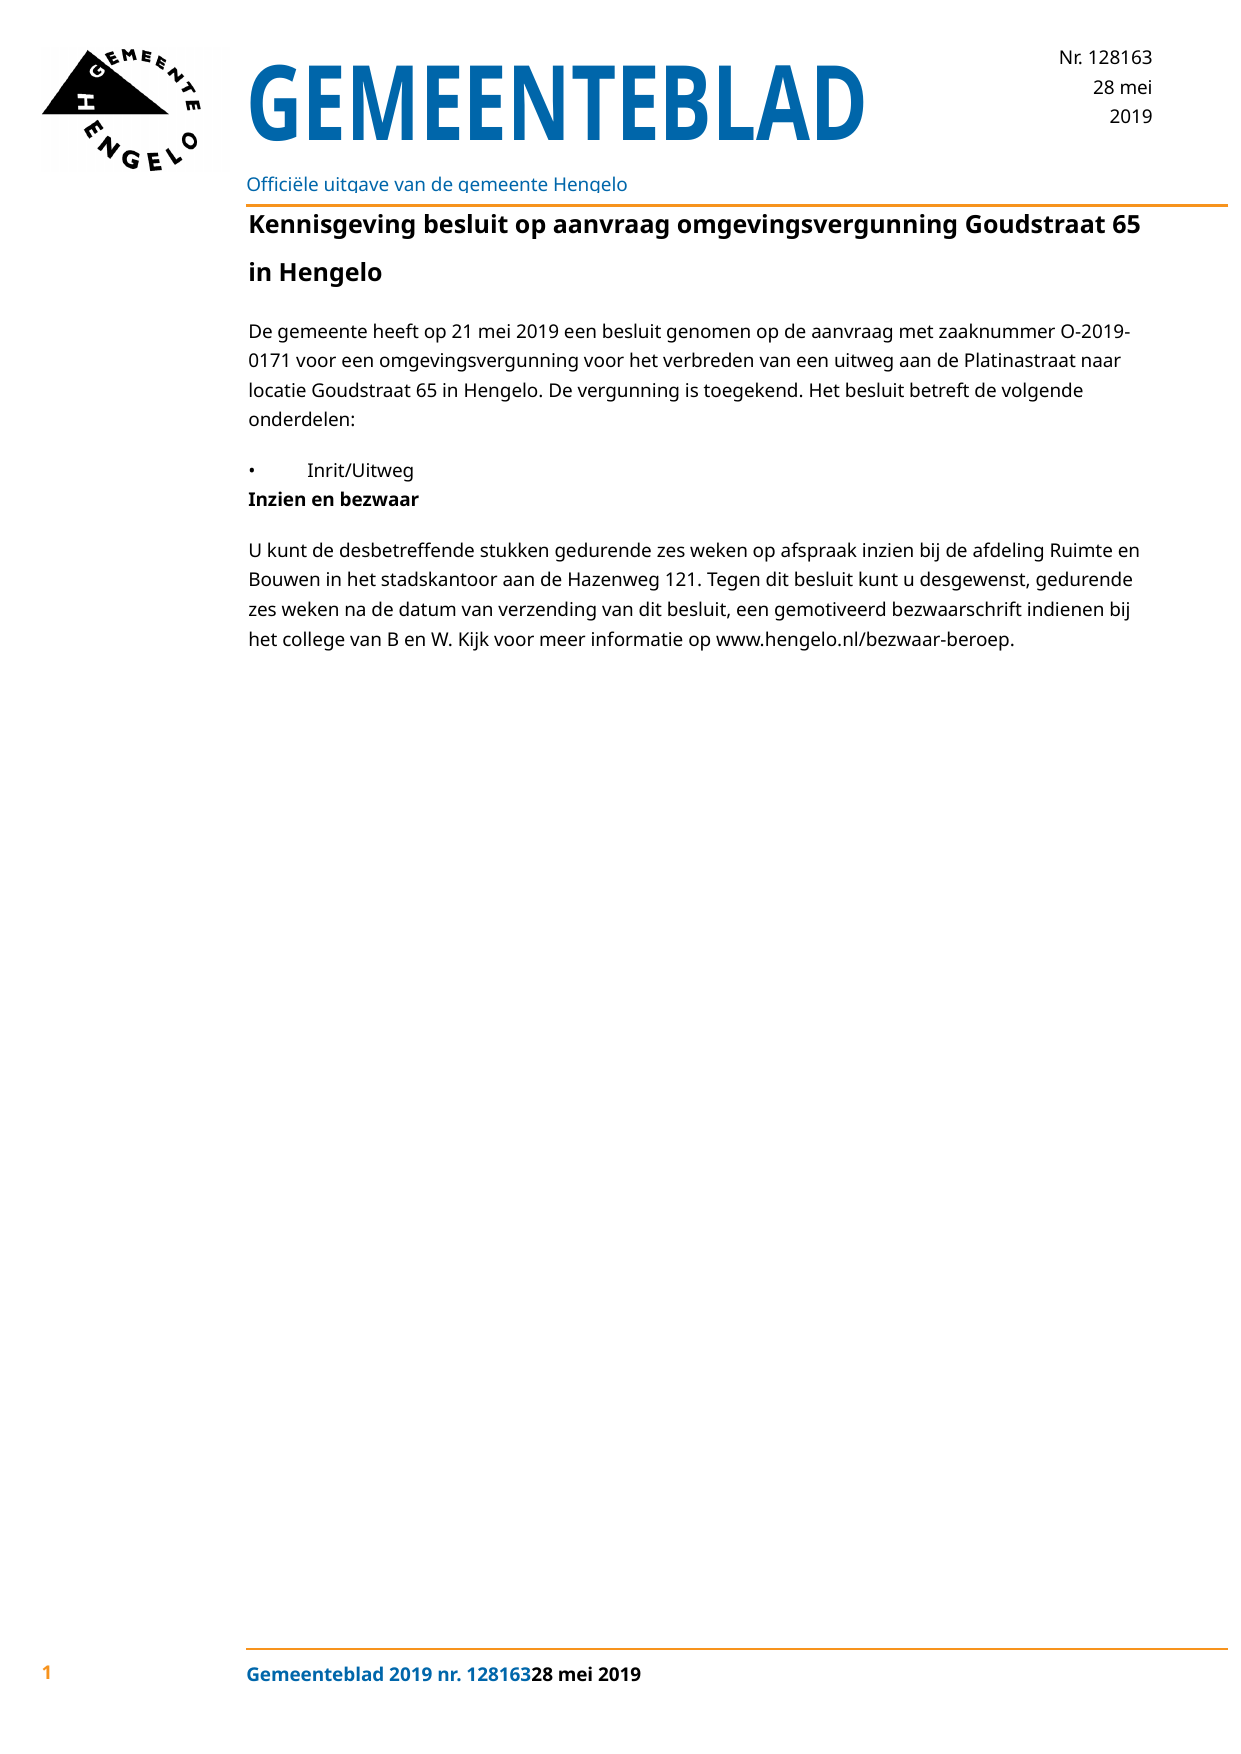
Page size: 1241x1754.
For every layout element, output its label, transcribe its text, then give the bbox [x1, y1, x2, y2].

text Kennisgeving besluit op aanvraag omgevingsvergunning Goudstraat 65 in Hengelo [248, 207, 1152, 288]
text De gemeente heeft op 21 mei 2019 een besluit genomen op de aanvraag met zaaknummer O-2019-0171 voor een omgevingsvergunning voor het verbreden van een uitweg aan de Platinastraat naar locatie Goudstraat 65 in Hengelo. De vergunning is toegekend. Het besluit betreft de volgende onderdelen: [248, 318, 1152, 432]
list Inrit/Uitweg [248, 457, 1152, 483]
text U kunt de desbetreffende stukken gedurende zes weken op afspraak inzien bij de afdeling Ruimte en Bouwen in het stadskantoor aan de Hazenweg 121. Tegen dit besluit kunt u desgewenst, gedurende zes weken na de datum van verzending van dit besluit, een gemotiveerd bezwaarschrift indienen bij het college van B en W. Kijk voor meer informatie op www.hengelo.nl/bezwaar-beroep. [248, 537, 1152, 652]
text Inzien en bezwaar [248, 487, 1152, 512]
picture [41, 47, 231, 172]
